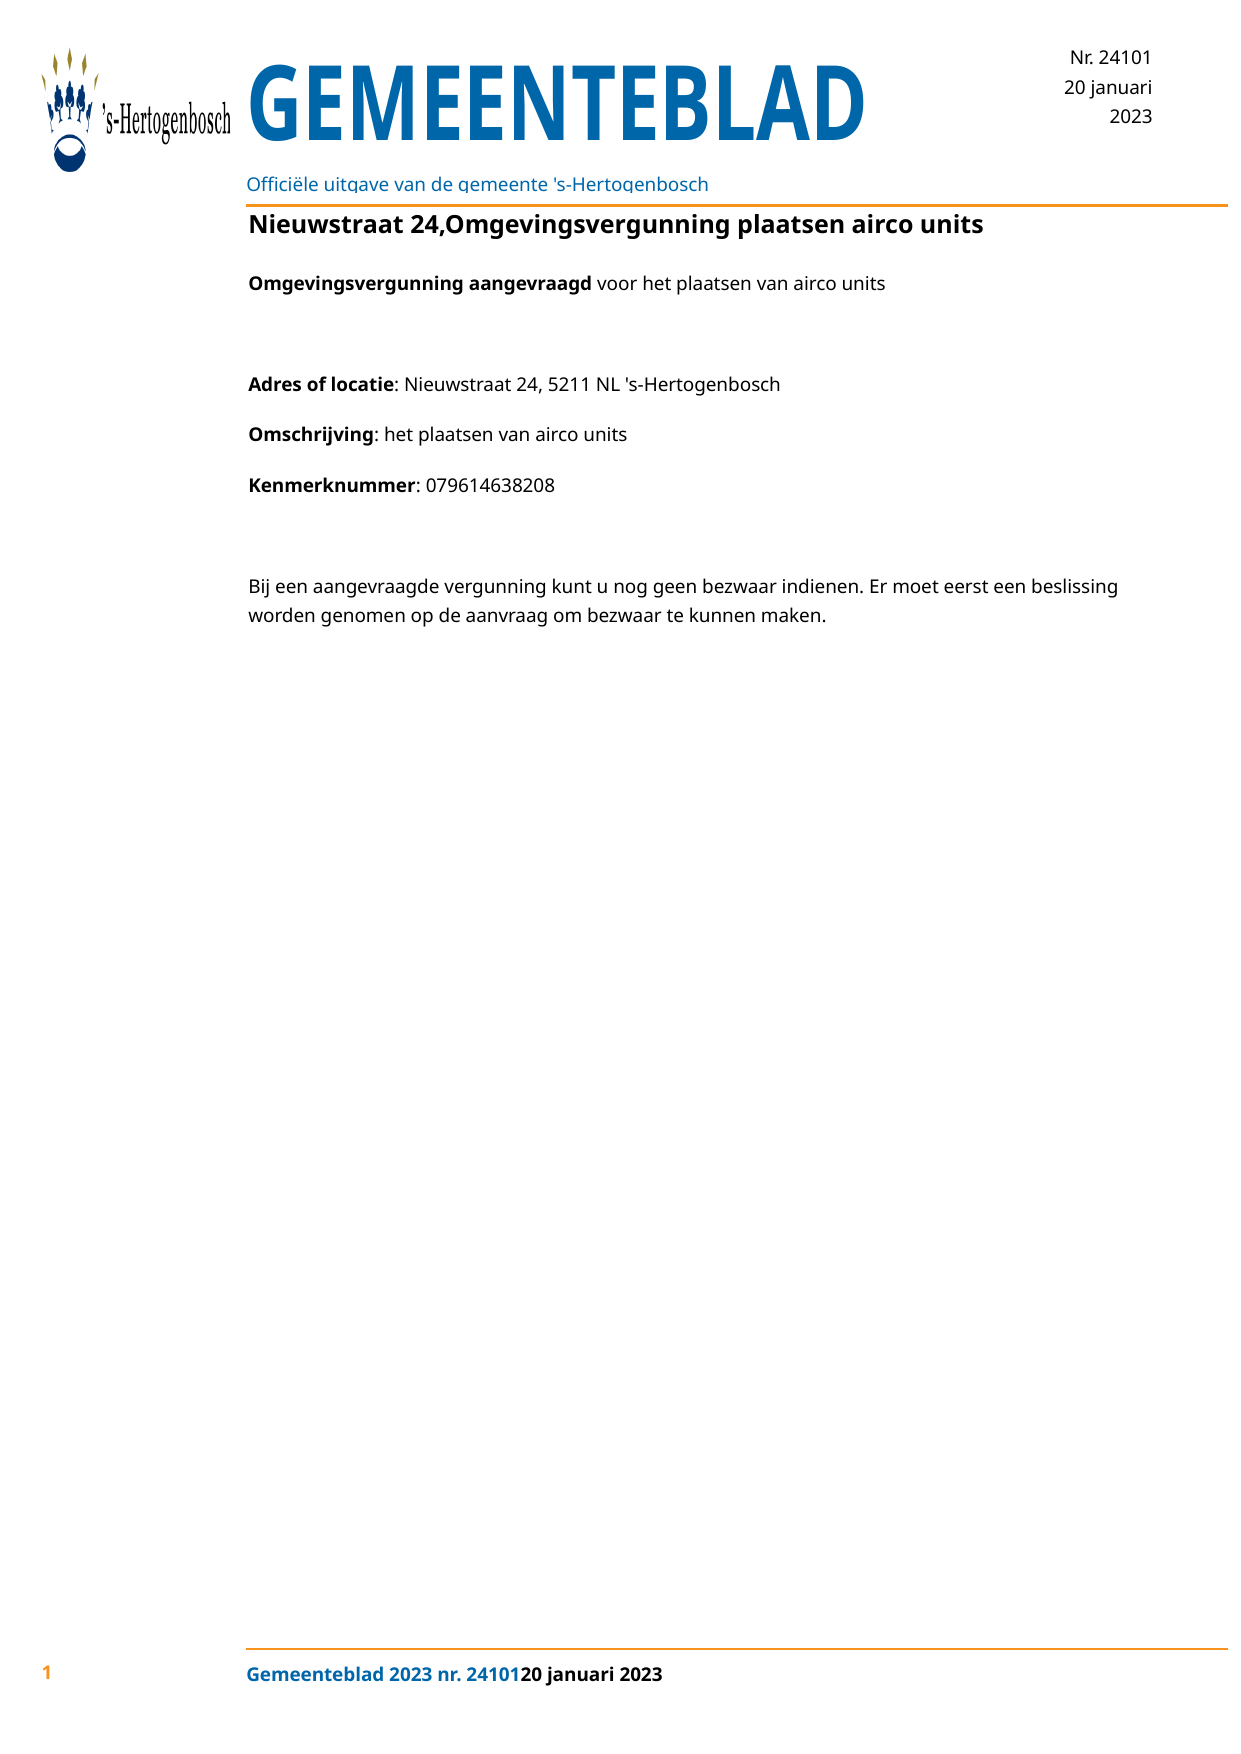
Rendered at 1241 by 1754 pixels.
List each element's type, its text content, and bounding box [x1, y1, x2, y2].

text Kenmerknummer: 079614638208 [248, 472, 1152, 498]
text Bij een aangevraagde vergunning kunt u nog geen bezwaar indienen. Er moet eerst een beslissing worden genomen op de aanvraag om bezwaar te kunnen maken. [248, 573, 1152, 628]
text Omschrijving: het plaatsen van airco units [248, 422, 1152, 447]
text Omgevingsvergunning aangevraagd voor het plaatsen van airco units [248, 270, 1152, 296]
text Nieuwstraat 24,Omgevingsvergunning plaatsen airco units [248, 207, 1152, 241]
picture [41, 47, 231, 172]
text Adres of locatie: Nieuwstraat 24, 5211 NL 's-Hertogenbosch [248, 371, 1152, 397]
